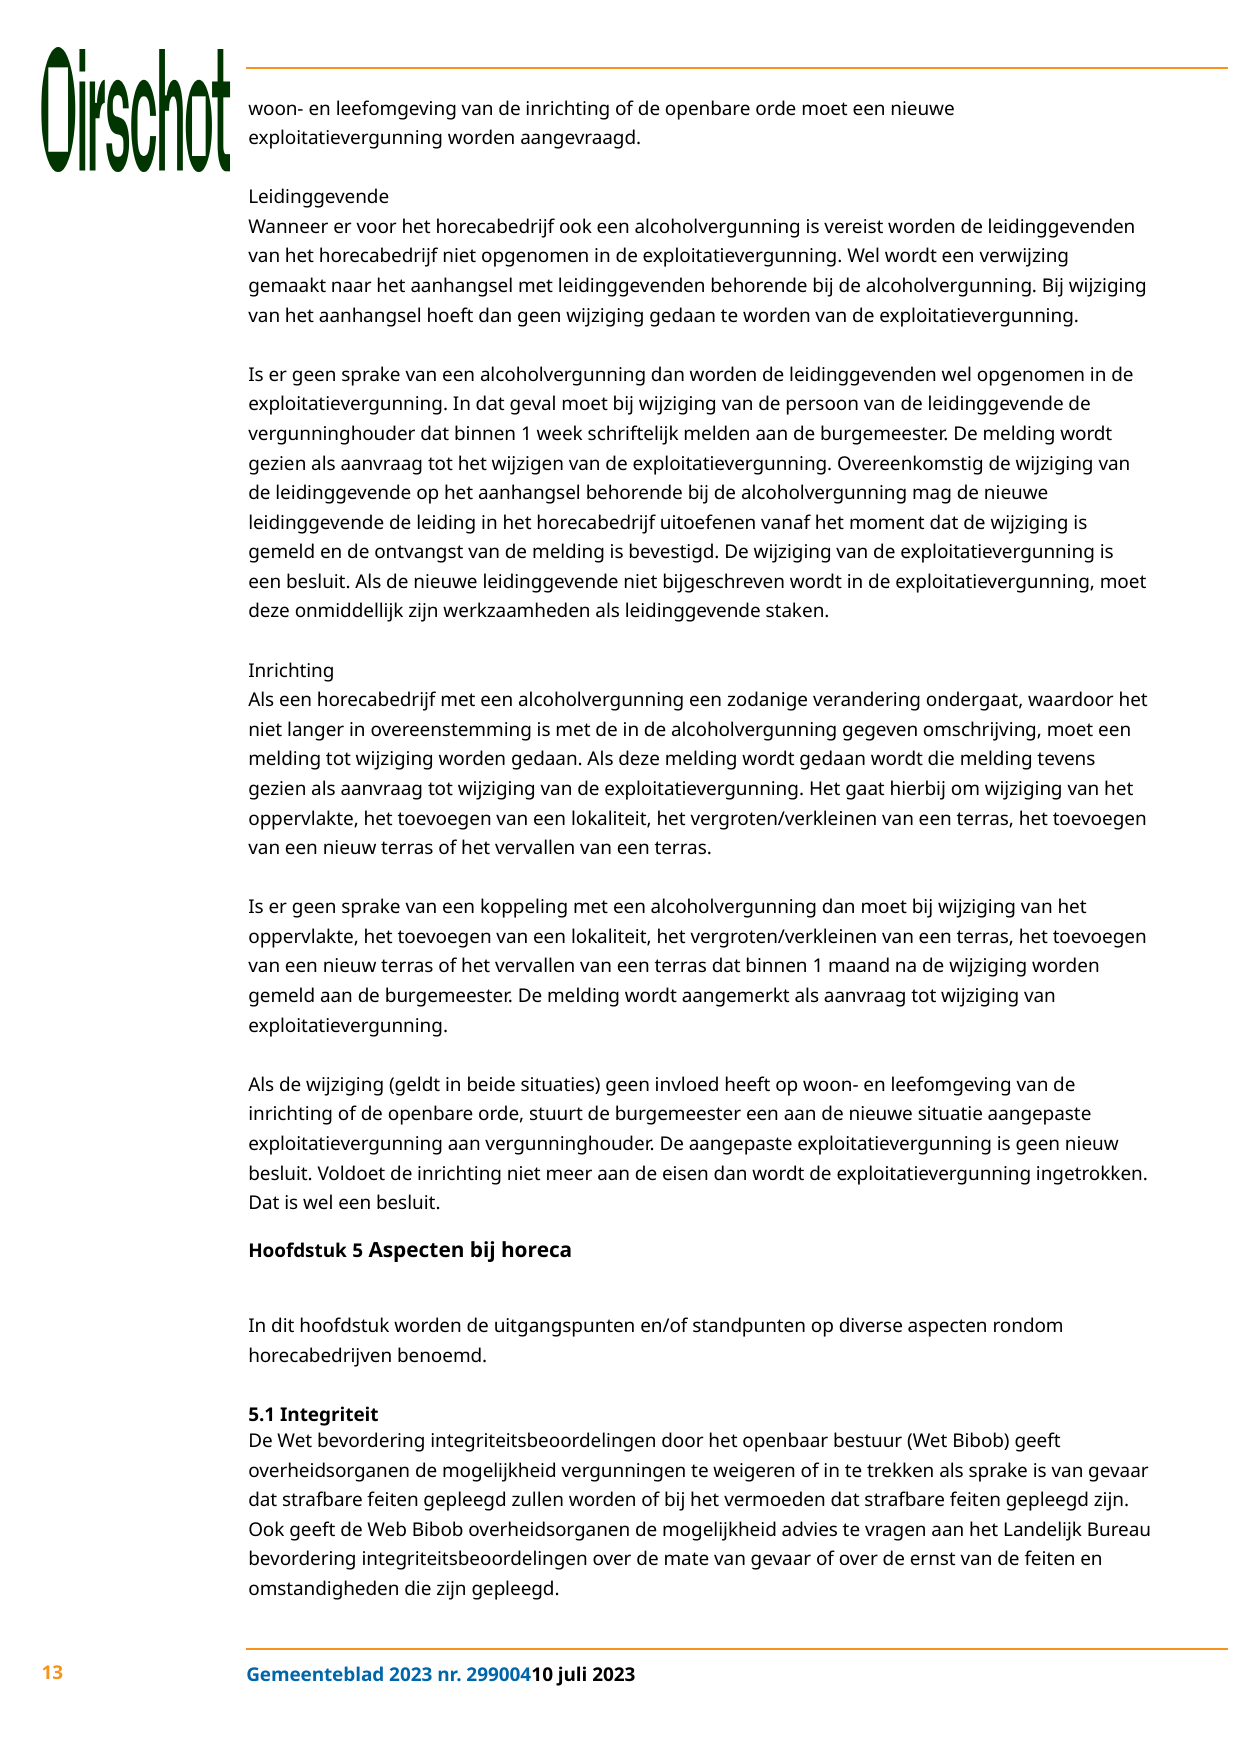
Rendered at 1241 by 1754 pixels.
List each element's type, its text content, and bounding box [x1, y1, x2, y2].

text Is er geen sprake van een koppeling met een alcoholvergunning dan moet bij wijziging van het oppervlakte, het toevoegen van een lokaliteit, het vergroten/verkleinen van een terras, het toevoegen van een nieuw terras of het vervallen van een terras dat binnen 1 maand na de wijziging worden gemeld aan de burgemeester. De melding wordt aangemerkt als aanvraag tot wijziging van exploitatievergunning. [248, 893, 1152, 1038]
text Hoofdstuk 5 Aspecten bij horeca [248, 1235, 1152, 1263]
text Wanneer er voor het horecabedrijf ook een alcoholvergunning is vereist worden de leidinggevenden van het horecabedrijf niet opgenomen in de exploitatievergunning. Wel wordt een verwijzing gemaakt naar het aanhangsel met leidinggevenden behorende bij de alcoholvergunning. Bij wijziging van het aanhangsel hoeft dan geen wijziging gedaan te worden van de exploitatievergunning. [248, 213, 1152, 328]
text Is er geen sprake van een alcoholvergunning dan worden de leidinggevenden wel opgenomen in de exploitatievergunning. In dat geval moet bij wijziging van de persoon van de leidinggevende de vergunninghouder dat binnen 1 week schriftelijk melden aan de burgemeester. De melding wordt gezien als aanvraag tot het wijzigen van de exploitatievergunning. Overeenkomstig de wijziging van de leidinggevende op het aanhangsel behorende bij de alcoholvergunning mag de nieuwe leidinggevende de leiding in het horecabedrijf uitoefenen vanaf het moment dat de wijziging is gemeld en de ontvangst van de melding is bevestigd. De wijziging van de exploitatievergunning is een besluit. Als de nieuwe leidinggevende niet bijgeschreven wordt in de exploitatievergunning, moet deze onmiddellijk zijn werkzaamheden als leidinggevende staken. [248, 361, 1152, 623]
text 5.1 Integriteit [248, 1401, 1152, 1427]
text De Wet bevordering integriteitsbeoordelingen door het openbaar bestuur (Wet Bibob) geeft overheidsorganen de mogelijkheid vergunningen te weigeren of in te trekken als sprake is van gevaar dat strafbare feiten gepleegd zullen worden of bij het vermoeden dat strafbare feiten gepleegd zijn. Ook geeft de Web Bibob overheidsorganen de mogelijkheid advies te vragen aan het Landelijk Bureau bevordering integriteitsbeoordelingen over de mate van gevaar of over de ernst van de feiten en omstandigheden die zijn gepleegd. [248, 1427, 1152, 1601]
picture [41, 47, 231, 172]
text Leidinggevende [248, 183, 1152, 209]
text In dit hoofdstuk worden de uitgangspunten en/of standpunten op diverse aspecten rondom horecabedrijven benoemd. [248, 1313, 1152, 1368]
text woon- en leefomgeving van de inrichting of de openbare orde moet een nieuwe exploitatievergunning worden aangevraagd. [248, 95, 1152, 150]
text Inrichting [248, 657, 1152, 683]
text Als de wijziging (geldt in beide situaties) geen invloed heeft op woon- en leefomgeving van de inrichting of de openbare orde, stuurt de burgemeester een aan de nieuwe situatie aangepaste exploitatievergunning aan vergunninghouder. De aangepaste exploitatievergunning is geen nieuw besluit. Voldoet de inrichting niet meer aan de eisen dan wordt de exploitatievergunning ingetrokken. Dat is wel een besluit. [248, 1071, 1152, 1215]
text Als een horecabedrijf met een alcoholvergunning een zodanige verandering ondergaat, waardoor het niet langer in overeenstemming is met de in de alcoholvergunning gegeven omschrijving, moet een melding tot wijziging worden gedaan. Als deze melding wordt gedaan wordt die melding tevens gezien als aanvraag tot wijziging van de exploitatievergunning. Het gaat hierbij om wijziging van het oppervlakte, het toevoegen van een lokaliteit, het vergroten/verkleinen van een terras, het toevoegen van een nieuw terras of het vervallen van een terras. [248, 686, 1152, 860]
